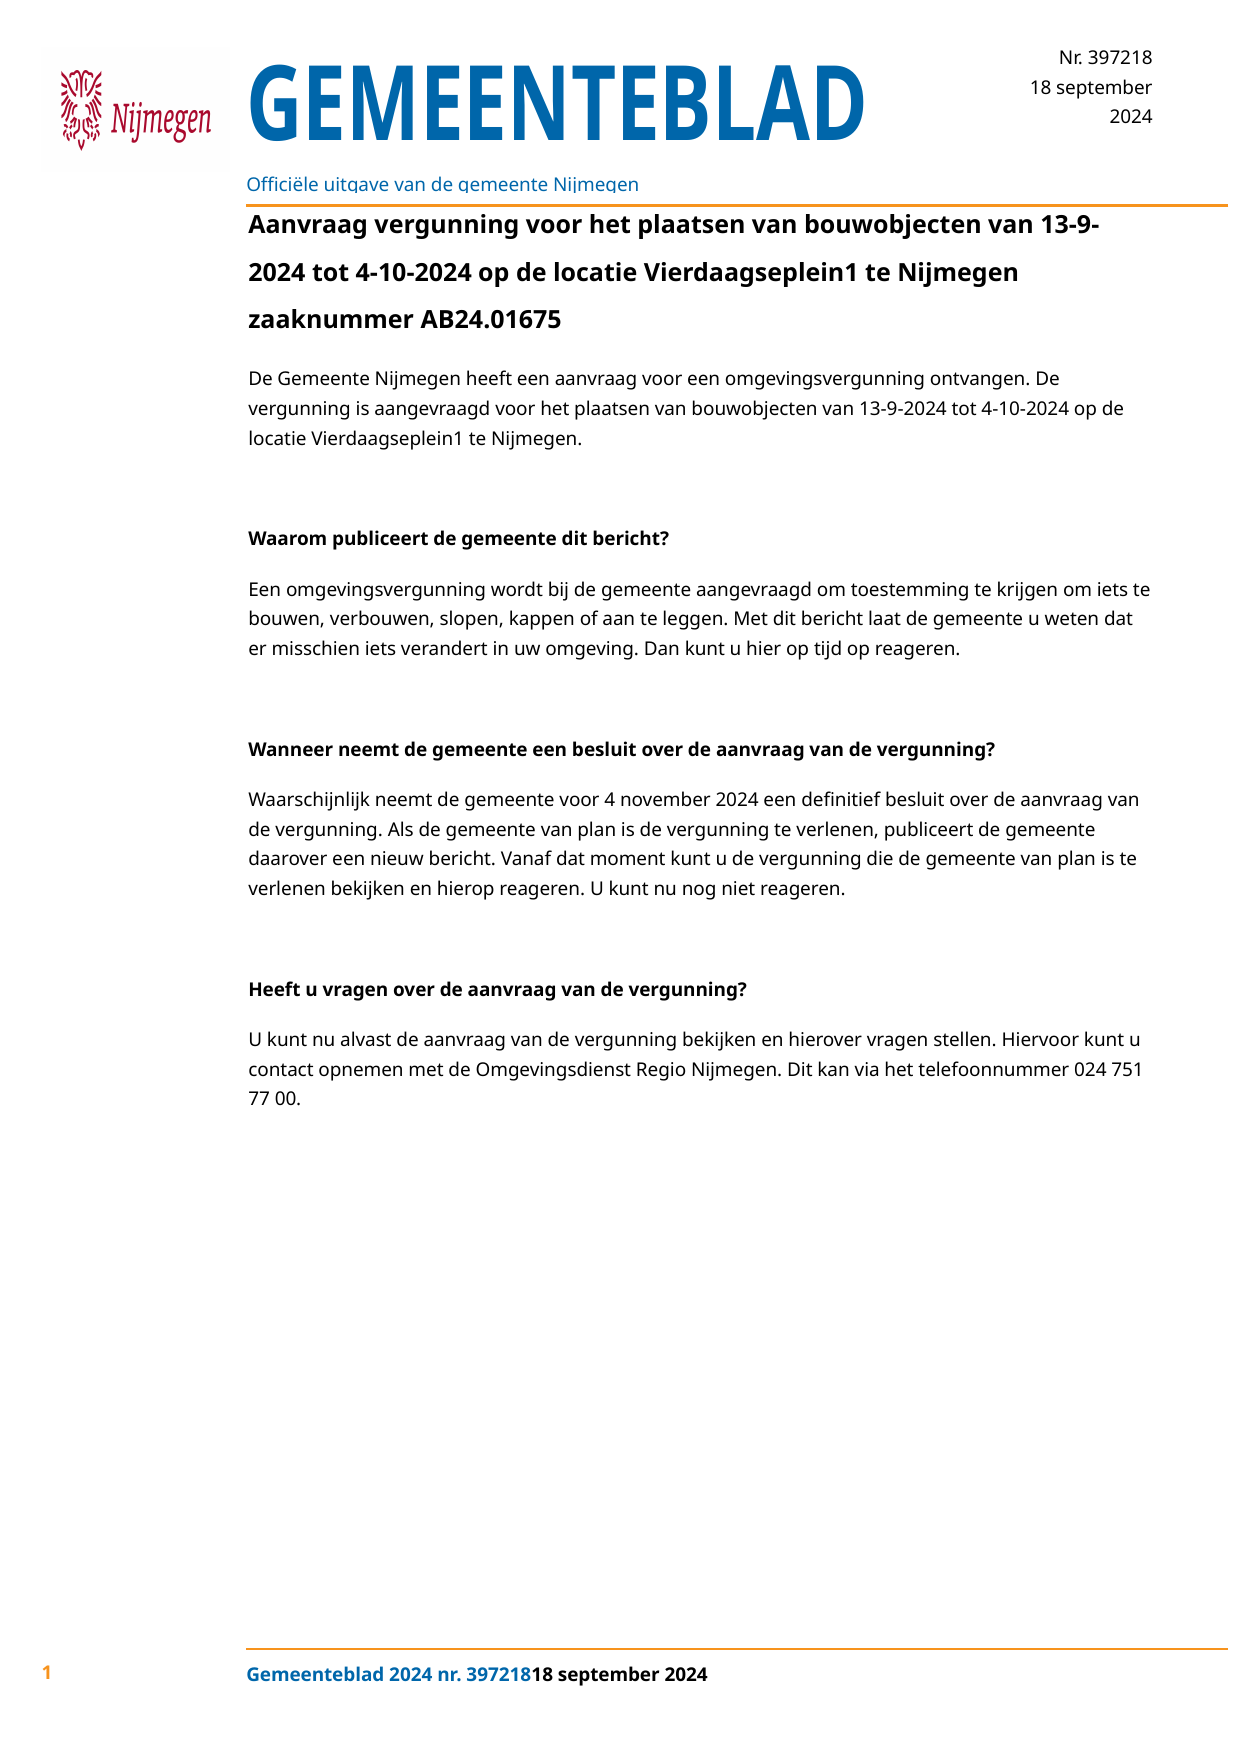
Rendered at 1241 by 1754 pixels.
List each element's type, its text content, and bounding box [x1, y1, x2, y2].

text Een omgevingsvergunning wordt bij de gemeente aangevraagd om toestemming te krijgen om iets te bouwen, verbouwen, slopen, kappen of aan te leggen. Met dit bericht laat de gemeente u weten dat er misschien iets verandert in uw omgeving. Dan kunt u hier op tijd op reageren. [248, 576, 1152, 661]
text Waarom publiceert de gemeente dit bericht? [248, 526, 1152, 551]
text Waarschijnlijk neemt de gemeente voor 4 november 2024 een definitief besluit over de aanvraag van de vergunning. Als de gemeente van plan is de vergunning te verlenen, publiceert de gemeente daarover een nieuw bericht. Vanaf dat moment kunt u de vergunning die de gemeente van plan is te verlenen bekijken en hierop reageren. U kunt nu nog niet reageren. [248, 786, 1152, 901]
text Aanvraag vergunning voor het plaatsen van bouwobjecten van 13-9-2024 tot 4-10-2024 op de locatie Vierdaagseplein1 te Nijmegen zaaknummer AB24.01675 [248, 207, 1152, 336]
text De Gemeente Nijmegen heeft een aanvraag voor een omgevingsvergunning ontvangen. De vergunning is aangevraagd voor het plaatsen van bouwobjecten van 13-9-2024 tot 4-10-2024 op de locatie Vierdaagseplein1 te Nijmegen. [248, 366, 1152, 450]
text Heeft u vragen over de aanvraag van de vergunning? [248, 976, 1152, 1002]
text Wanneer neemt de gemeente een besluit over de aanvraag van de vergunning? [248, 736, 1152, 762]
picture [41, 47, 231, 172]
text U kunt nu alvast de aanvraag van de vergunning bekijken en hierover vragen stellen. Hiervoor kunt u contact opnemen met de Omgevingsdienst Regio Nijmegen. Dit kan via het telefoonnummer 024 751 77 00. [248, 1026, 1152, 1111]
